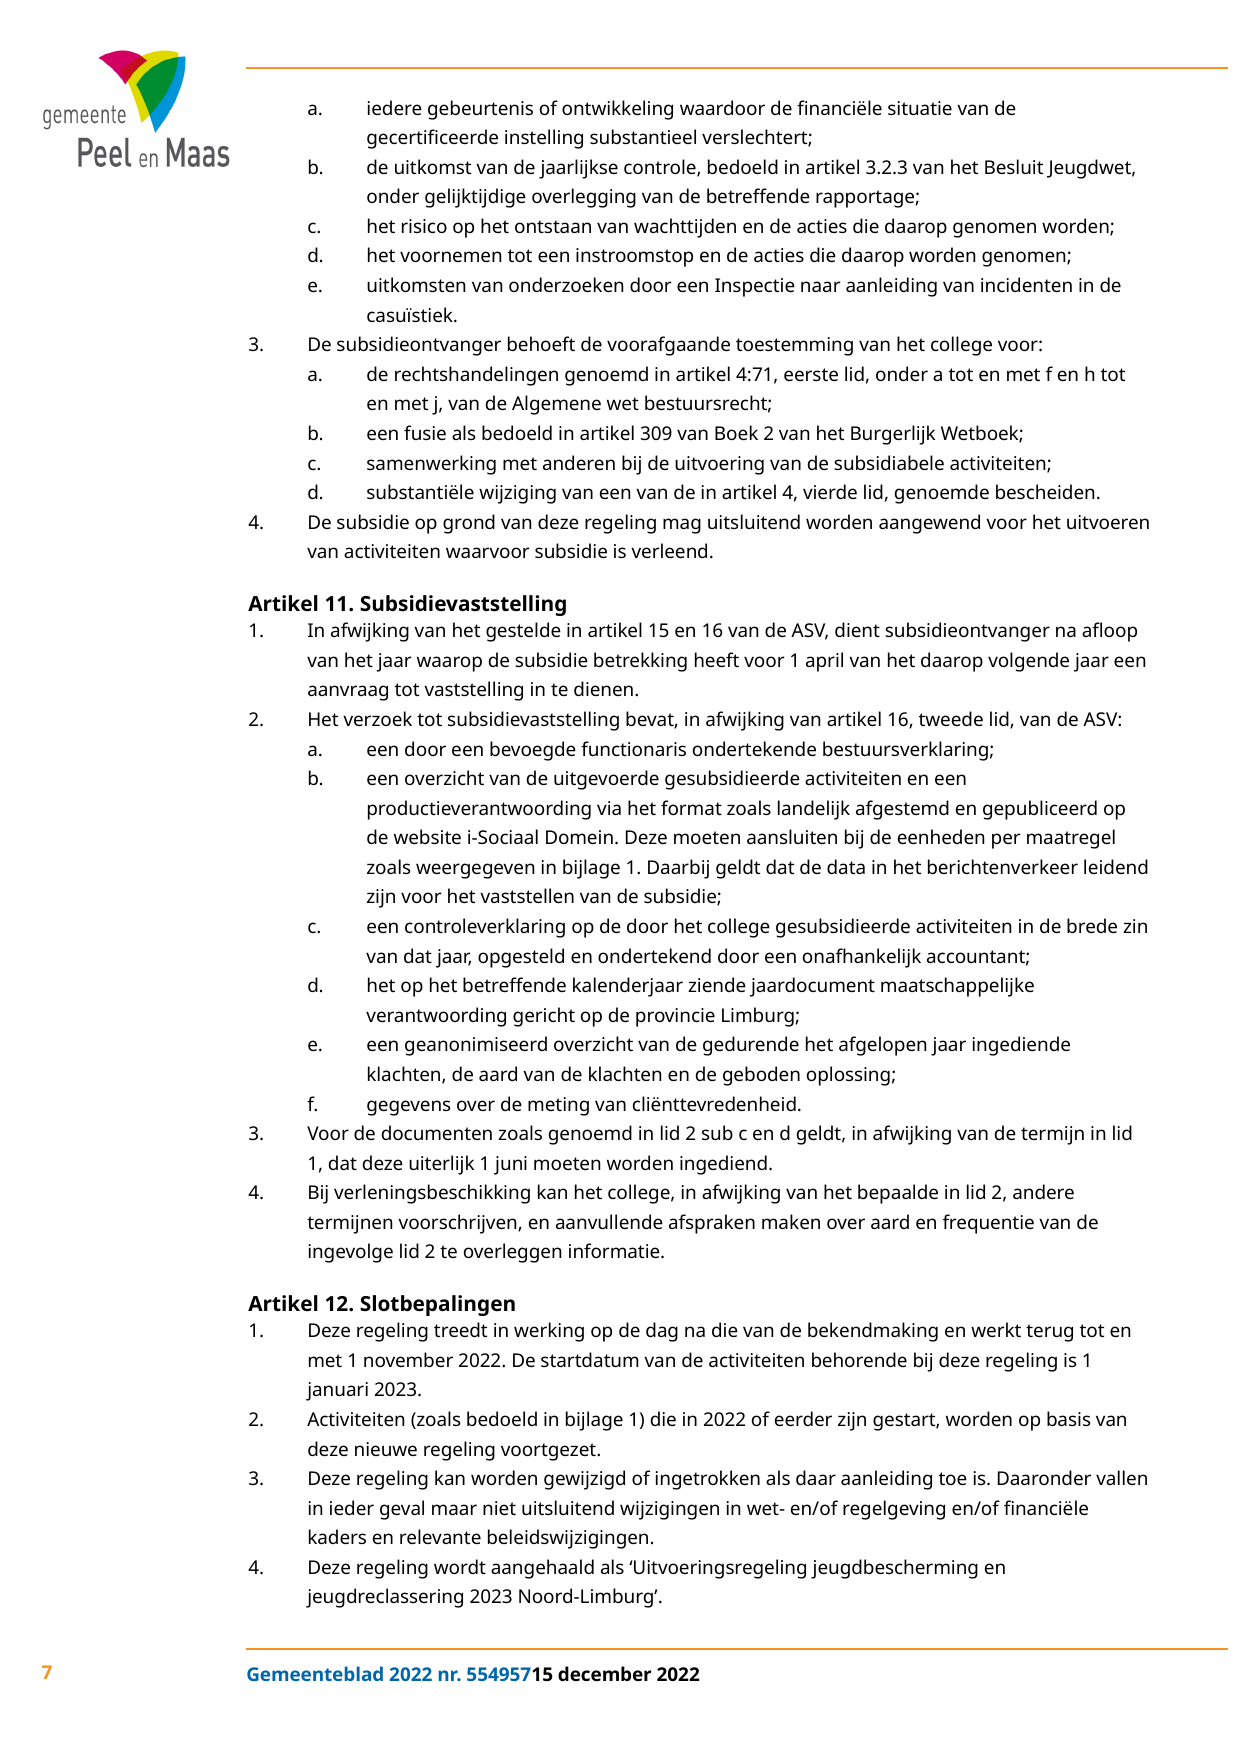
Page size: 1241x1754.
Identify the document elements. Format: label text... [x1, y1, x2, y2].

list Voor de documenten zoals genoemd in lid 2 sub c en d geldt, in afwijking van de termijn in lid 1, dat deze uiterlijk 1 juni moeten worden ingediend. [248, 1120, 1152, 1176]
list samenwerking met anderen bij de uitvoering van de subsidiabele activiteiten; [307, 450, 1152, 476]
list De subsidieontvanger behoeft de voorafgaande toestemming van het college voor: [248, 331, 1152, 357]
list De subsidie op grond van deze regeling mag uitsluitend worden aangewend voor het uitvoeren van activiteiten waarvoor subsidie is verleend. [248, 509, 1152, 564]
list een door een bevoegde functionaris ondertekende bestuursverklaring; [307, 736, 1152, 761]
list het risico op het ontstaan van wachttijden en de acties die daarop genomen worden; [307, 213, 1152, 239]
list een geanonimiseerd overzicht van de gedurende het afgelopen jaar ingediende klachten, de aard van de klachten en de geboden oplossing; [307, 1032, 1152, 1087]
list substantiële wijziging van een van de in artikel 4, vierde lid, genoemde bescheiden. [307, 479, 1152, 505]
list Activiteiten (zoals bedoeld in bijlage 1) die in 2022 of eerder zijn gestart, worden op basis van deze nieuwe regeling voortgezet. [248, 1406, 1152, 1462]
list Deze regeling kan worden gewijzigd of ingetrokken als daar aanleiding toe is. Daaronder vallen in ieder geval maar niet uitsluitend wijzigingen in wet- en/of regelgeving en/of financiële kaders en relevante beleidswijzigingen. [248, 1465, 1152, 1550]
list het voornemen tot een instroomstop en de acties die daarop worden genomen; [307, 243, 1152, 268]
list Deze regeling treedt in werking op de dag na die van de bekendmaking en werkt terug tot en met 1 november 2022. De startdatum van de activiteiten behorende bij deze regeling is 1 januari 2023. [248, 1317, 1152, 1402]
list In afwijking van het gestelde in artikel 15 en 16 van de ASV, dient subsidieontvanger na afloop van het jaar waarop de subsidie betrekking heeft voor 1 april van het daarop volgende jaar een aanvraag tot vaststelling in te dienen. [248, 617, 1152, 702]
list een fusie als bedoeld in artikel 309 van Boek 2 van het Burgerlijk Wetboek; [307, 420, 1152, 446]
list Het verzoek tot subsidievaststelling bevat, in afwijking van artikel 16, tweede lid, van de ASV: [248, 706, 1152, 732]
list iedere gebeurtenis of ontwikkeling waardoor de financiële situatie van de gecertificeerde instelling substantieel verslechtert; [307, 95, 1152, 150]
list een overzicht van de uitgevoerde gesubsidieerde activiteiten en een productieverantwoording via het format zoals landelijk afgestemd en gepubliceerd op de website i-Sociaal Domein. Deze moeten aansluiten bij de eenheden per maatregel zoals weergegeven in bijlage 1. Daarbij geldt dat de data in het berichtenverkeer leidend zijn voor het vaststellen van de subsidie; [307, 765, 1152, 909]
list Deze regeling wordt aangehaald als ‘Uitvoeringsregeling jeugdbescherming en jeugdreclassering 2023 Noord-Limburg’. [248, 1554, 1152, 1609]
picture [41, 47, 231, 172]
list het op het betreffende kalenderjaar ziende jaardocument maatschappelijke verantwoording gericht op de provincie Limburg; [307, 972, 1152, 1028]
list Bij verleningsbeschikking kan het college, in afwijking van het bepaalde in lid 2, andere termijnen voorschrijven, en aanvullende afspraken maken over aard en frequentie van de ingevolge lid 2 te overleggen informatie. [248, 1179, 1152, 1264]
list uitkomsten van onderzoeken door een Inspectie naar aanleiding van incidenten in de casuïstiek. [307, 272, 1152, 328]
list gegevens over de meting van cliënttevredenheid. [307, 1091, 1152, 1116]
list de uitkomst van de jaarlijkse controle, bedoeld in artikel 3.2.3 van het Besluit Jeugdwet, onder gelijktijdige overlegging van de betreffende rapportage; [307, 154, 1152, 209]
list de rechtshandelingen genoemd in artikel 4:71, eerste lid, onder a tot en met f en h tot en met j, van de Algemene wet bestuursrecht; [307, 361, 1152, 416]
list een controleverklaring op de door het college gesubsidieerde activiteiten in de brede zin van dat jaar, opgesteld en ondertekend door een onafhankelijk accountant; [307, 913, 1152, 968]
text Artikel 11. Subsidievaststelling [248, 589, 1152, 617]
text Artikel 12. Slotbepalingen [248, 1289, 1152, 1317]
